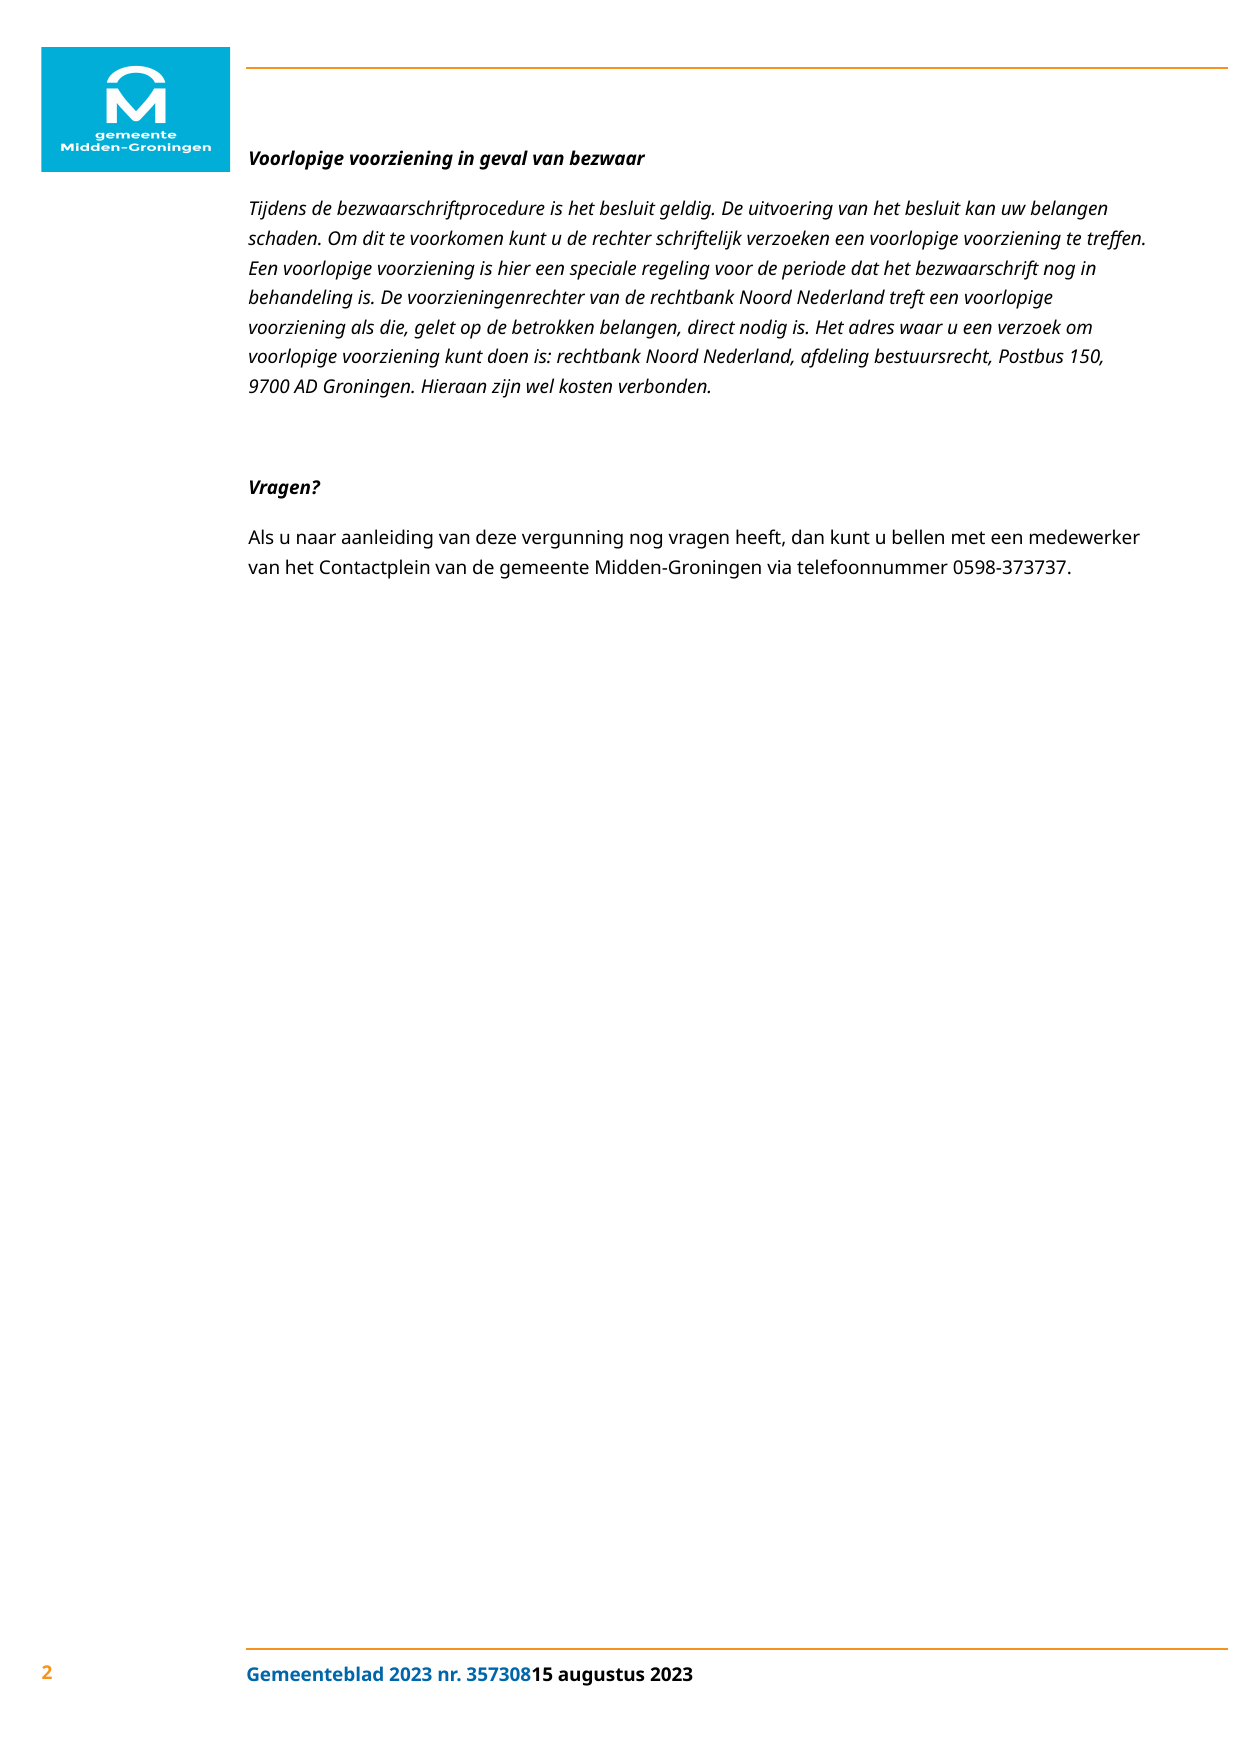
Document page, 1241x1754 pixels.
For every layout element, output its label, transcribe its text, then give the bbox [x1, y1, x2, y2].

picture [184, 146, 190, 153]
text Tijdens de bezwaarschriftprocedure is het besluit geldig. De uitvoering van het besluit kan uw belangen schaden. Om dit te voorkomen kunt u de rechter schriftelijk verzoeken een voorlopige voorziening te treffen. Een voorlopige voorziening is hier een speciale regeling voor de periode dat het bezwaarschrift nog in behandeling is. De voorzieningenrechter van de rechtbank Noord Nederland treft een voorlopige voorziening als die, gelet op de betrokken belangen, direct nodig is. Het adres waar u een verzoek om voorlopige voorziening kunt doen is: rechtbank Noord Nederland, afdeling bestuursrecht, Postbus 150, 9700 AD Groningen. Hieraan zijn wel kosten verbonden. [248, 196, 1152, 399]
picture [107, 89, 165, 122]
text Voorlopige voorziening in geval van bezwaar [248, 145, 1152, 171]
text Vragen? [248, 474, 1152, 500]
text Als u naar aanleiding van deze vergunning nog vragen heeft, dan kunt u bellen met een medewerker van het Contactplein van de gemeente Midden-Groningen via telefoonnummer 0598-373737. [248, 524, 1152, 580]
picture [108, 66, 164, 82]
